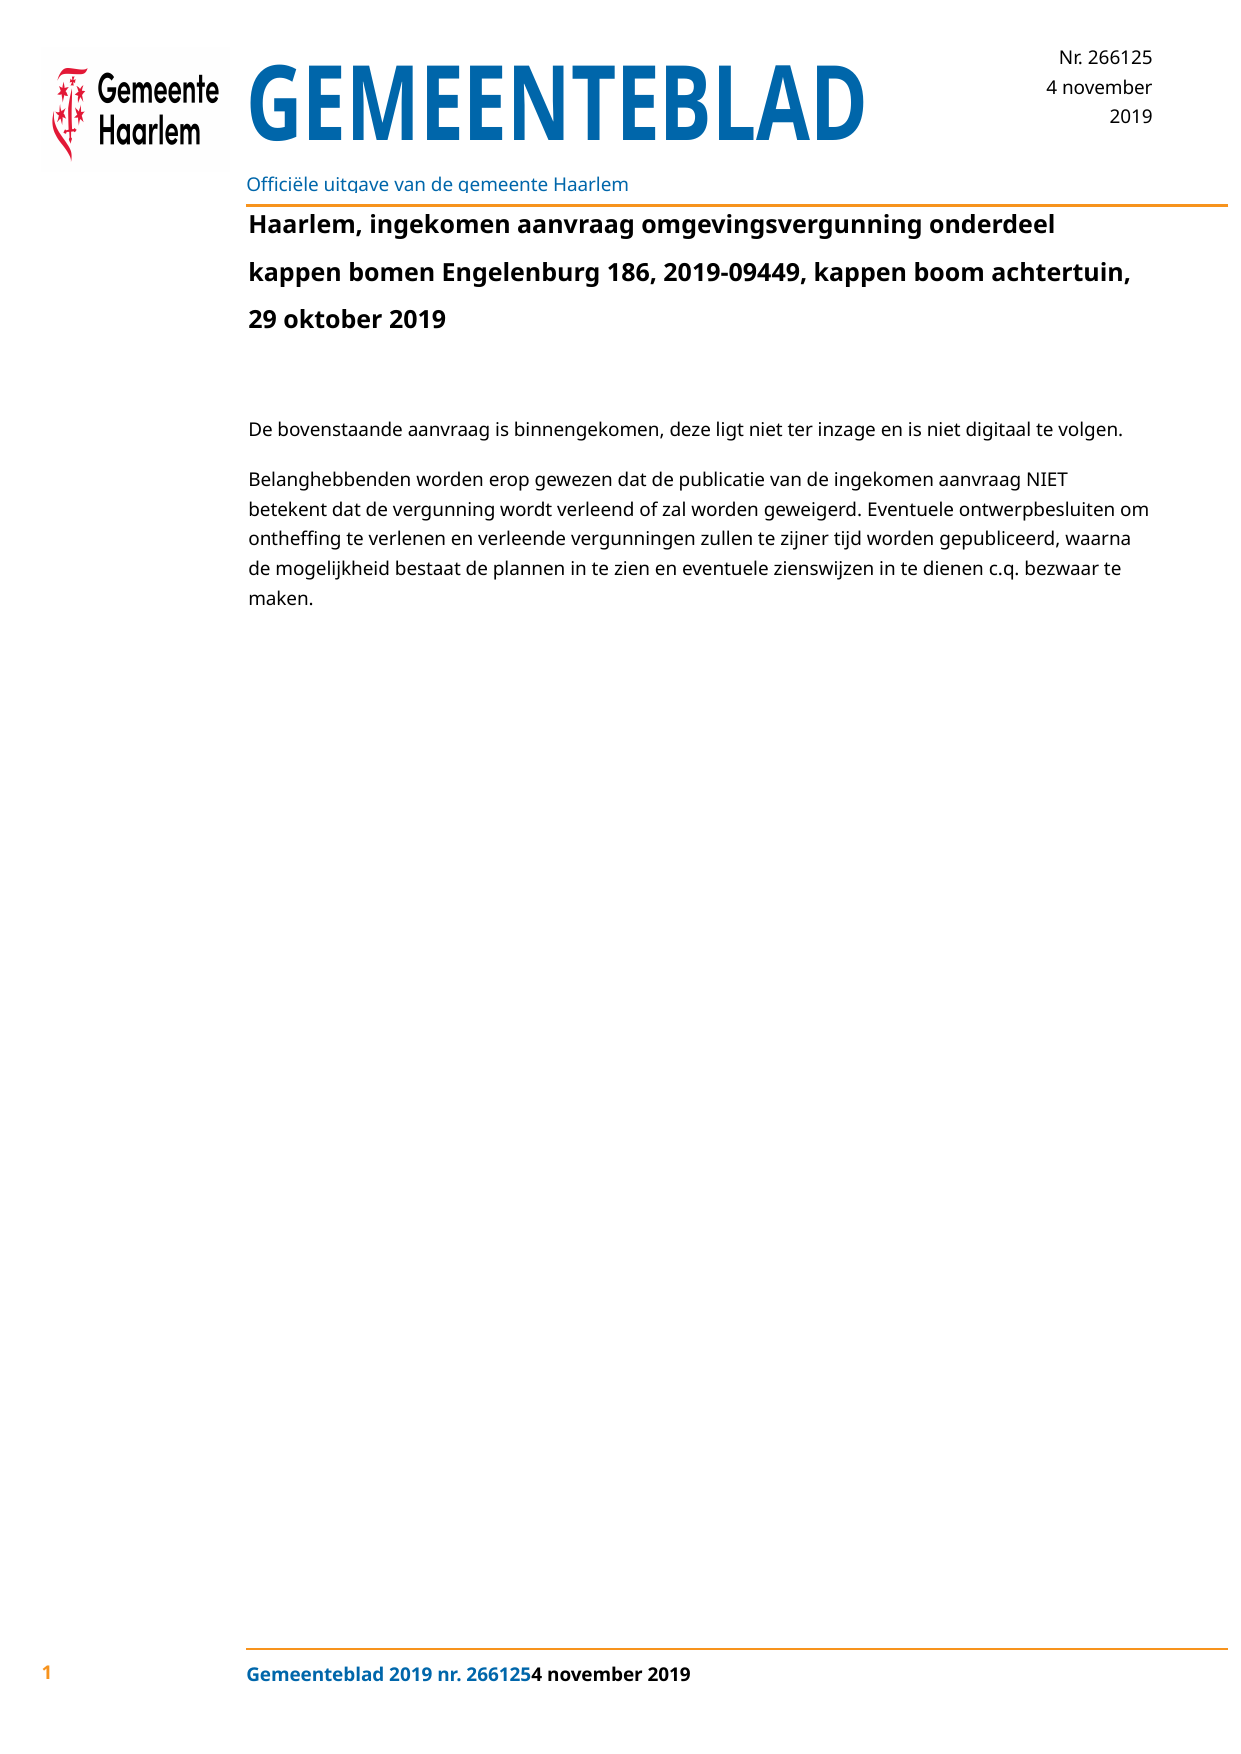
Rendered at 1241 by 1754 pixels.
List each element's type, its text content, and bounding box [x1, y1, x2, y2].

text De bovenstaande aanvraag is binnengekomen, deze ligt niet ter inzage en is niet digitaal te volgen. [248, 416, 1152, 442]
picture [41, 47, 231, 172]
text Belanghebbenden worden erop gewezen dat de publicatie van de ingekomen aanvraag NIET betekent dat de vergunning wordt verleend of zal worden geweigerd. Eventuele ontwerpbesluiten om ontheffing te verlenen en verleende vergunningen zullen te zijner tijd worden gepubliceerd, waarna de mogelijkheid bestaat de plannen in te zien en eventuele zienswijzen in te dienen c.q. bezwaar te maken. [248, 466, 1152, 610]
text Haarlem, ingekomen aanvraag omgevingsvergunning onderdeel kappen bomen Engelenburg 186, 2019-09449, kappen boom achtertuin, 29 oktober 2019 [248, 207, 1152, 336]
